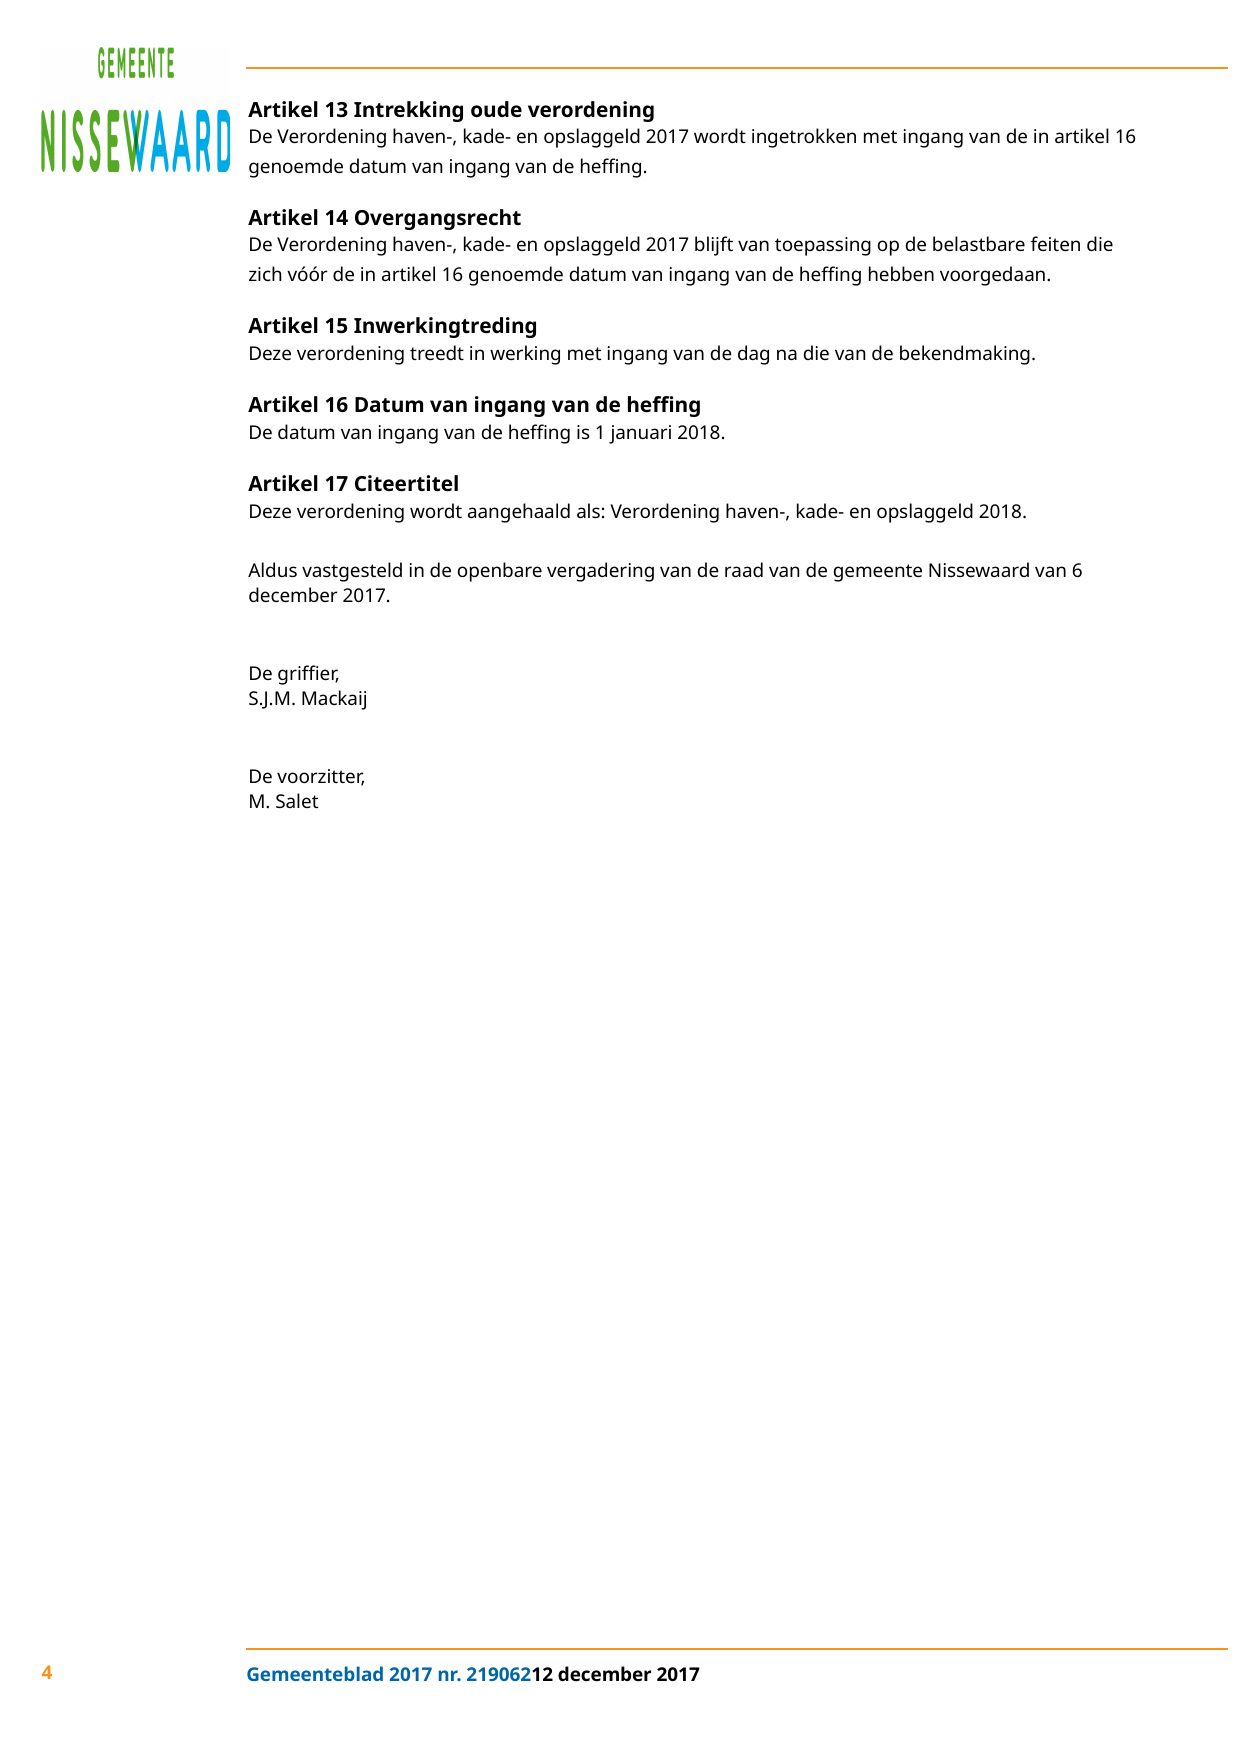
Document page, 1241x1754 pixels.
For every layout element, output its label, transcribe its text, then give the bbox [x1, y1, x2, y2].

text De Verordening haven-, kade- en opslaggeld 2017 wordt ingetrokken met ingang van de in artikel 16 genoemde datum van ingang van de heffing. [248, 123, 1152, 178]
picture [154, 157, 165, 172]
text De datum van ingang van de heffing is 1 januari 2018. [248, 419, 1152, 445]
text Artikel 17 Citeertitel [248, 469, 1152, 498]
text M. Salet [248, 788, 1152, 814]
text De Verordening haven-, kade- en opslaggeld 2017 blijft van toepassing op de belastbare feiten die zich vóór de in artikel 16 genoemde datum van ingang van de heffing hebben voorgedaan. [248, 232, 1152, 287]
text De griffier, [248, 660, 1152, 686]
text Artikel 13 Intrekking oude verordening [248, 95, 1152, 123]
picture [200, 151, 206, 172]
text Artikel 16 Datum van ingang van de heffing [248, 391, 1152, 419]
text S.J.M. Mackaij [248, 686, 1152, 711]
picture [222, 122, 227, 160]
text Aldus vastgesteld in de openbare vergadering van de raad van de gemeente Nissewaard van 6 december 2017. [248, 557, 1152, 608]
text Artikel 14 Overgangsrecht [248, 203, 1152, 232]
text Deze verordening wordt aangehaald als: Verordening haven-, kade- en opslaggeld 2018. [248, 498, 1152, 523]
text Deze verordening treedt in werking met ingang van de dag na die van de bekendmaking. [248, 340, 1152, 366]
text Artikel 15 Inwerkingtreding [248, 312, 1152, 340]
picture [41, 47, 231, 172]
picture [176, 157, 187, 172]
text De voorzitter, [248, 763, 1152, 788]
picture [201, 122, 206, 138]
